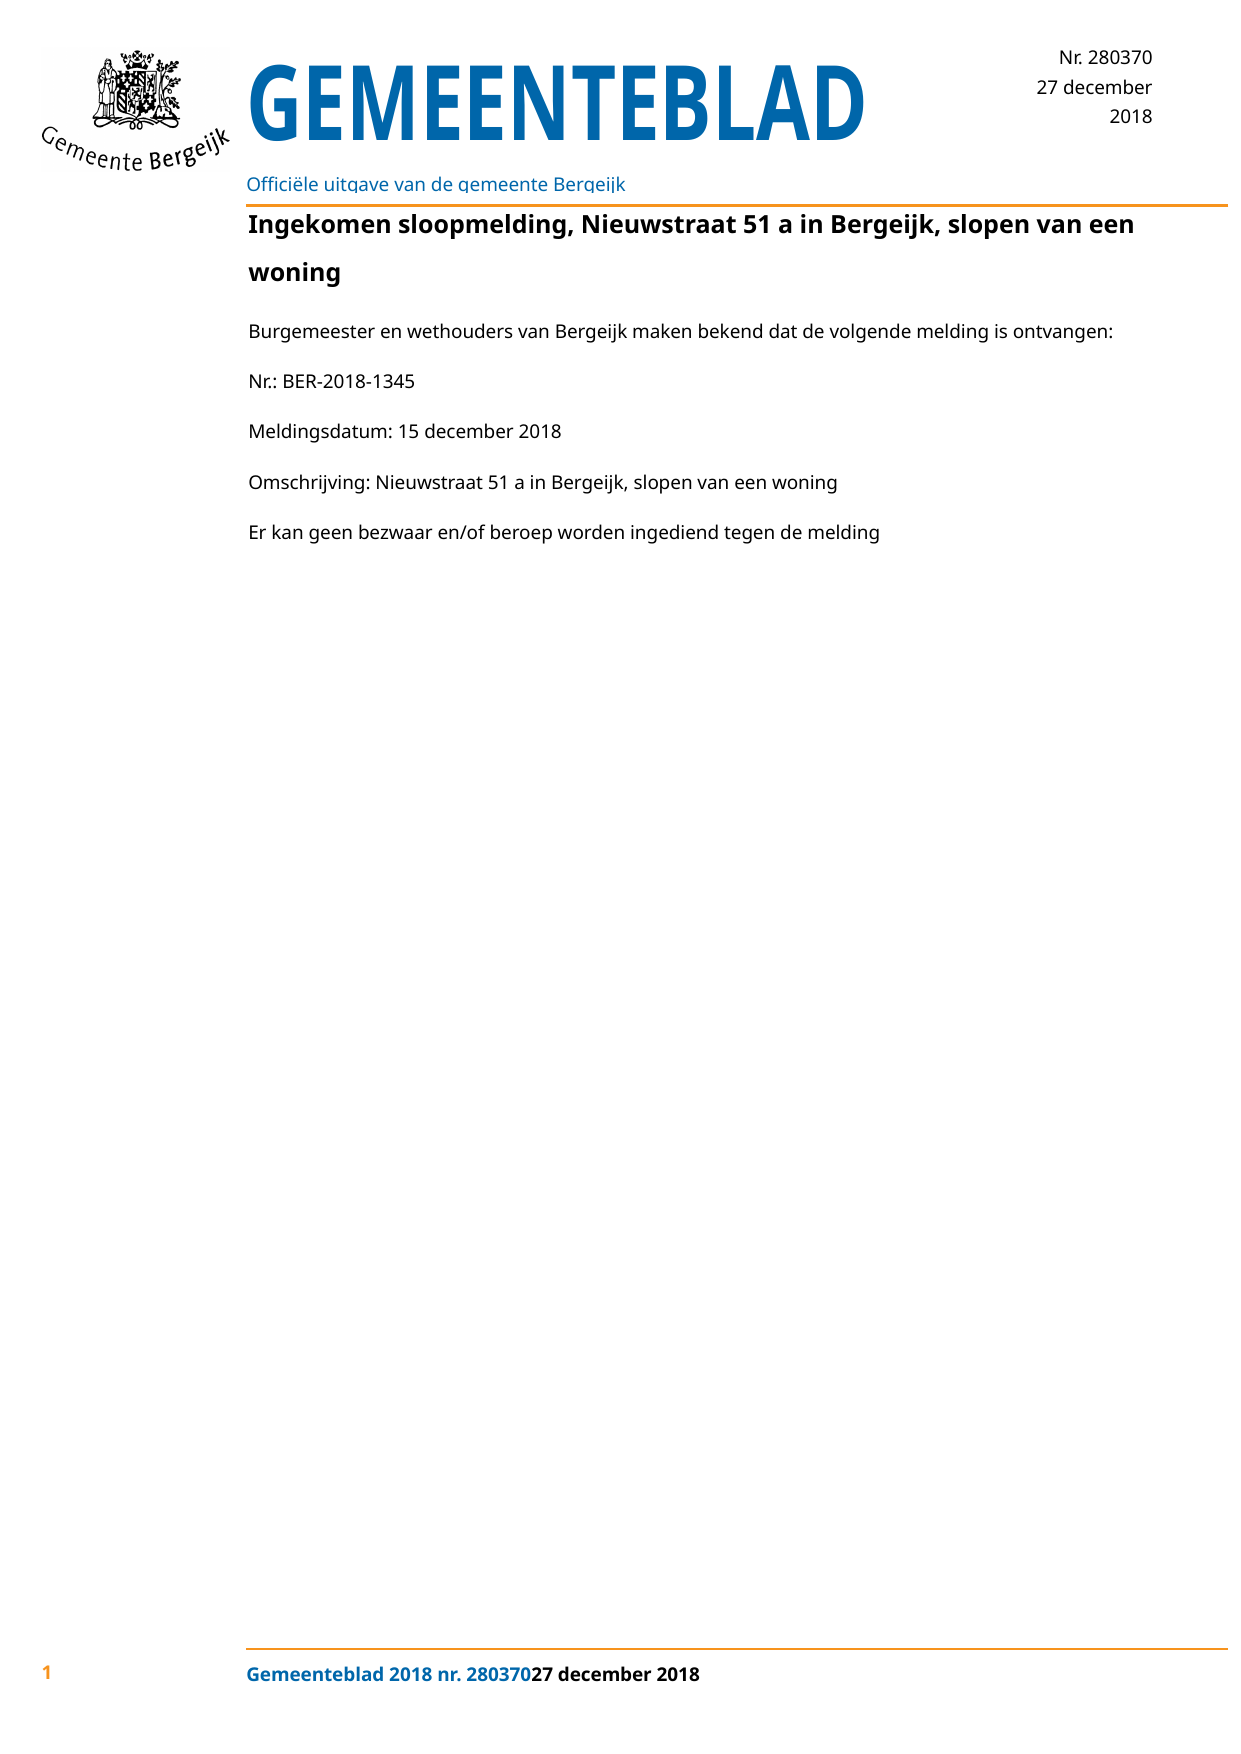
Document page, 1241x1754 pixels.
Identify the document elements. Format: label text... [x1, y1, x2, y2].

text Nr.: BER-2018-1345 [248, 368, 1152, 394]
picture [41, 47, 231, 172]
text Er kan geen bezwaar en/of beroep worden ingediend tegen de melding [248, 519, 1152, 545]
text Burgemeester en wethouders van Bergeijk maken bekend dat de volgende melding is ontvangen: [248, 318, 1152, 344]
text Omschrijving: Nieuwstraat 51 a in Bergeijk, slopen van een woning [248, 469, 1152, 495]
text Meldingsdatum: 15 december 2018 [248, 419, 1152, 444]
text Ingekomen sloopmelding, Nieuwstraat 51 a in Bergeijk, slopen van een woning [248, 207, 1152, 288]
